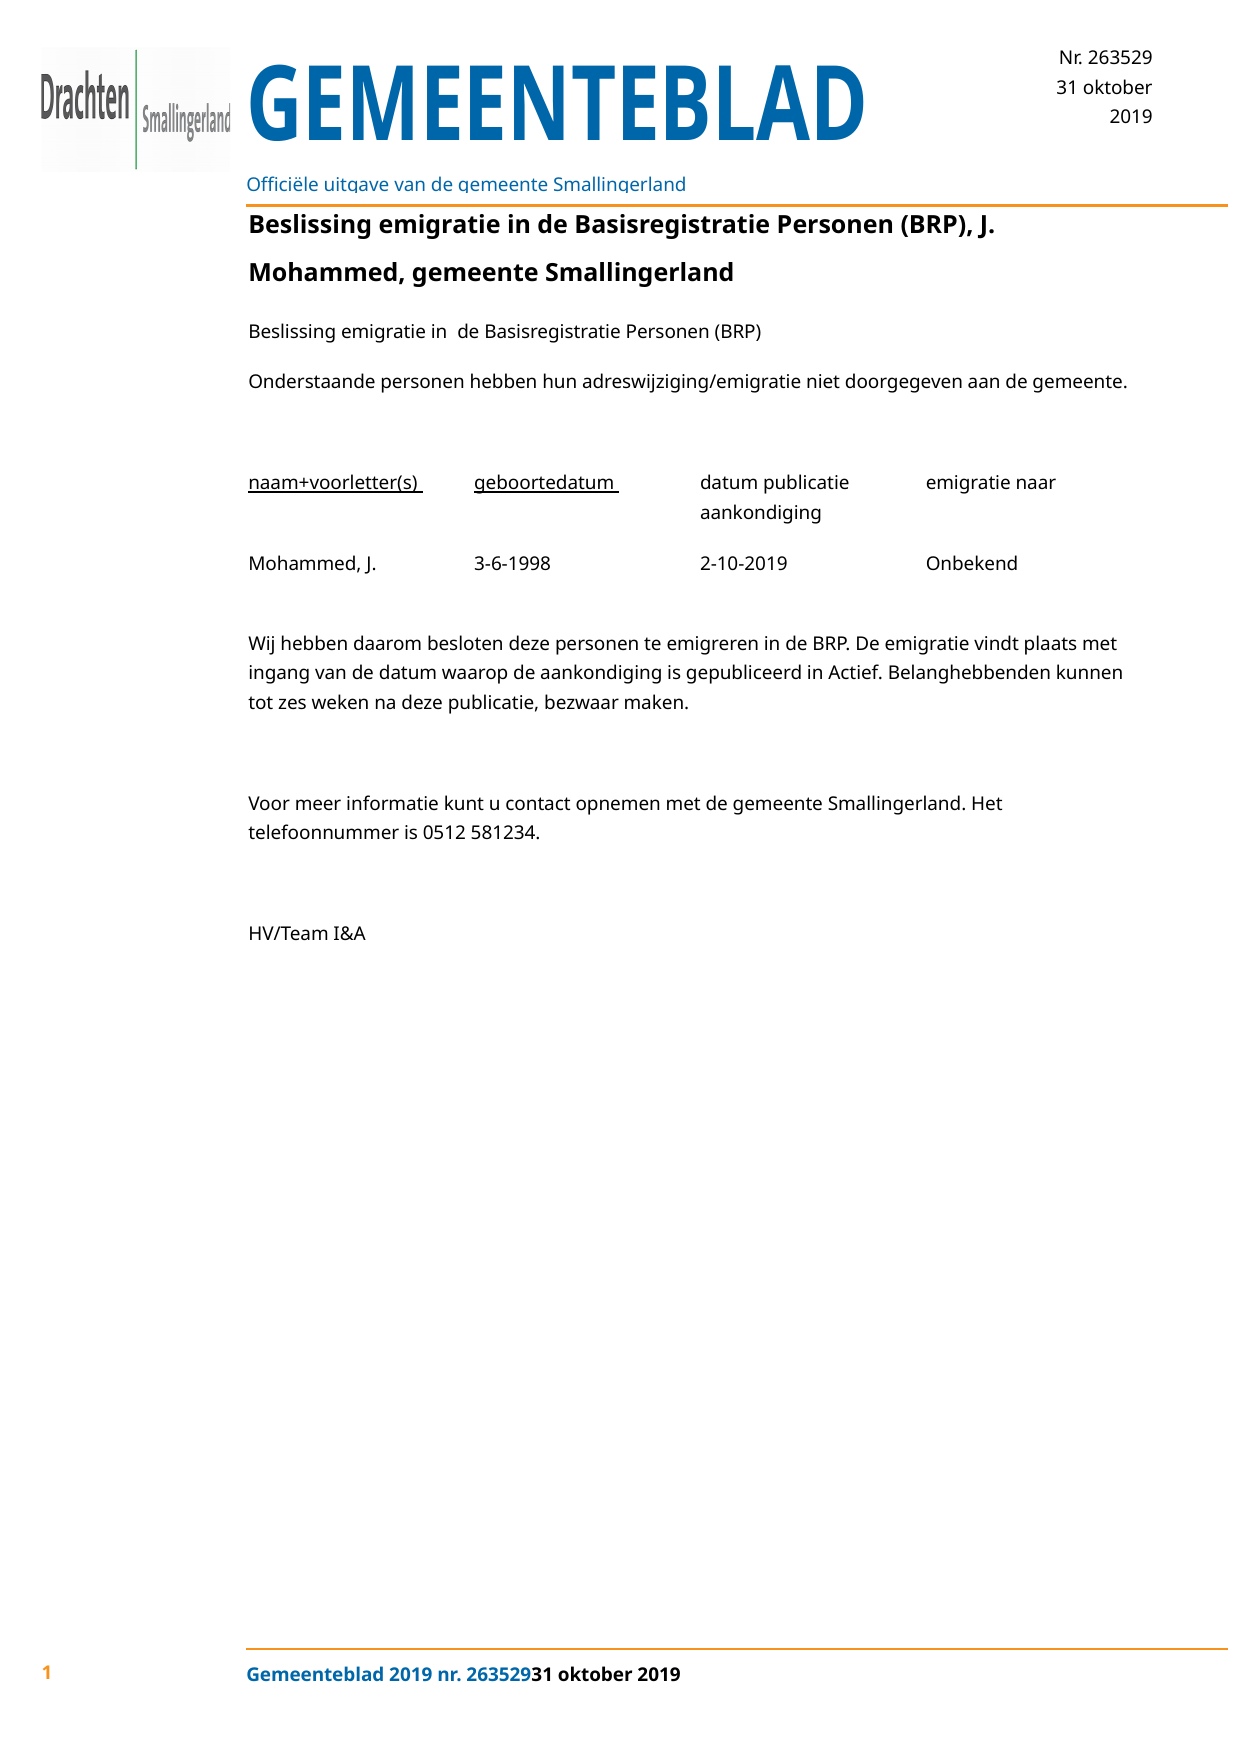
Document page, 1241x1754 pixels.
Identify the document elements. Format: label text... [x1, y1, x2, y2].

table_cell Mohammed, J. [248, 550, 474, 576]
table_header datum publicatie aankondiging [700, 469, 926, 524]
table_header emigratie naar [926, 469, 1152, 524]
text Voor meer informatie kunt u contact opnemen met de gemeente Smallingerland. Het telefoonnummer is 0512 581234. [248, 790, 1152, 845]
text Beslissing emigratie in de Basisregistratie Personen (BRP), J. Mohammed, gemeente Smallingerland [248, 207, 1152, 288]
table_cell [474, 525, 700, 550]
table_cell [926, 525, 1152, 550]
table_cell [248, 525, 474, 550]
text Onderstaande personen hebben hun adreswijziging/emigratie niet doorgegeven aan de gemeente. [248, 368, 1152, 394]
table_cell Onbekend [926, 550, 1152, 576]
picture [41, 47, 231, 172]
table_header naam+voorletter(s) [248, 469, 474, 524]
table_cell [700, 525, 926, 550]
table_cell 2-10-2019 [700, 550, 926, 576]
text Beslissing emigratie in de Basisregistratie Personen (BRP) [248, 318, 1152, 344]
table_header geboortedatum [474, 469, 700, 524]
table_cell 3-6-1998 [474, 550, 700, 576]
text Wij hebben daarom besloten deze personen te emigreren in de BRP. De emigratie vindt plaats met ingang van de datum waarop de aankondiging is gepubliceerd in Actief. Belanghebbenden kunnen tot zes weken na deze publicatie, bezwaar maken. [248, 630, 1152, 714]
text HV/Team I&A [248, 920, 1152, 946]
